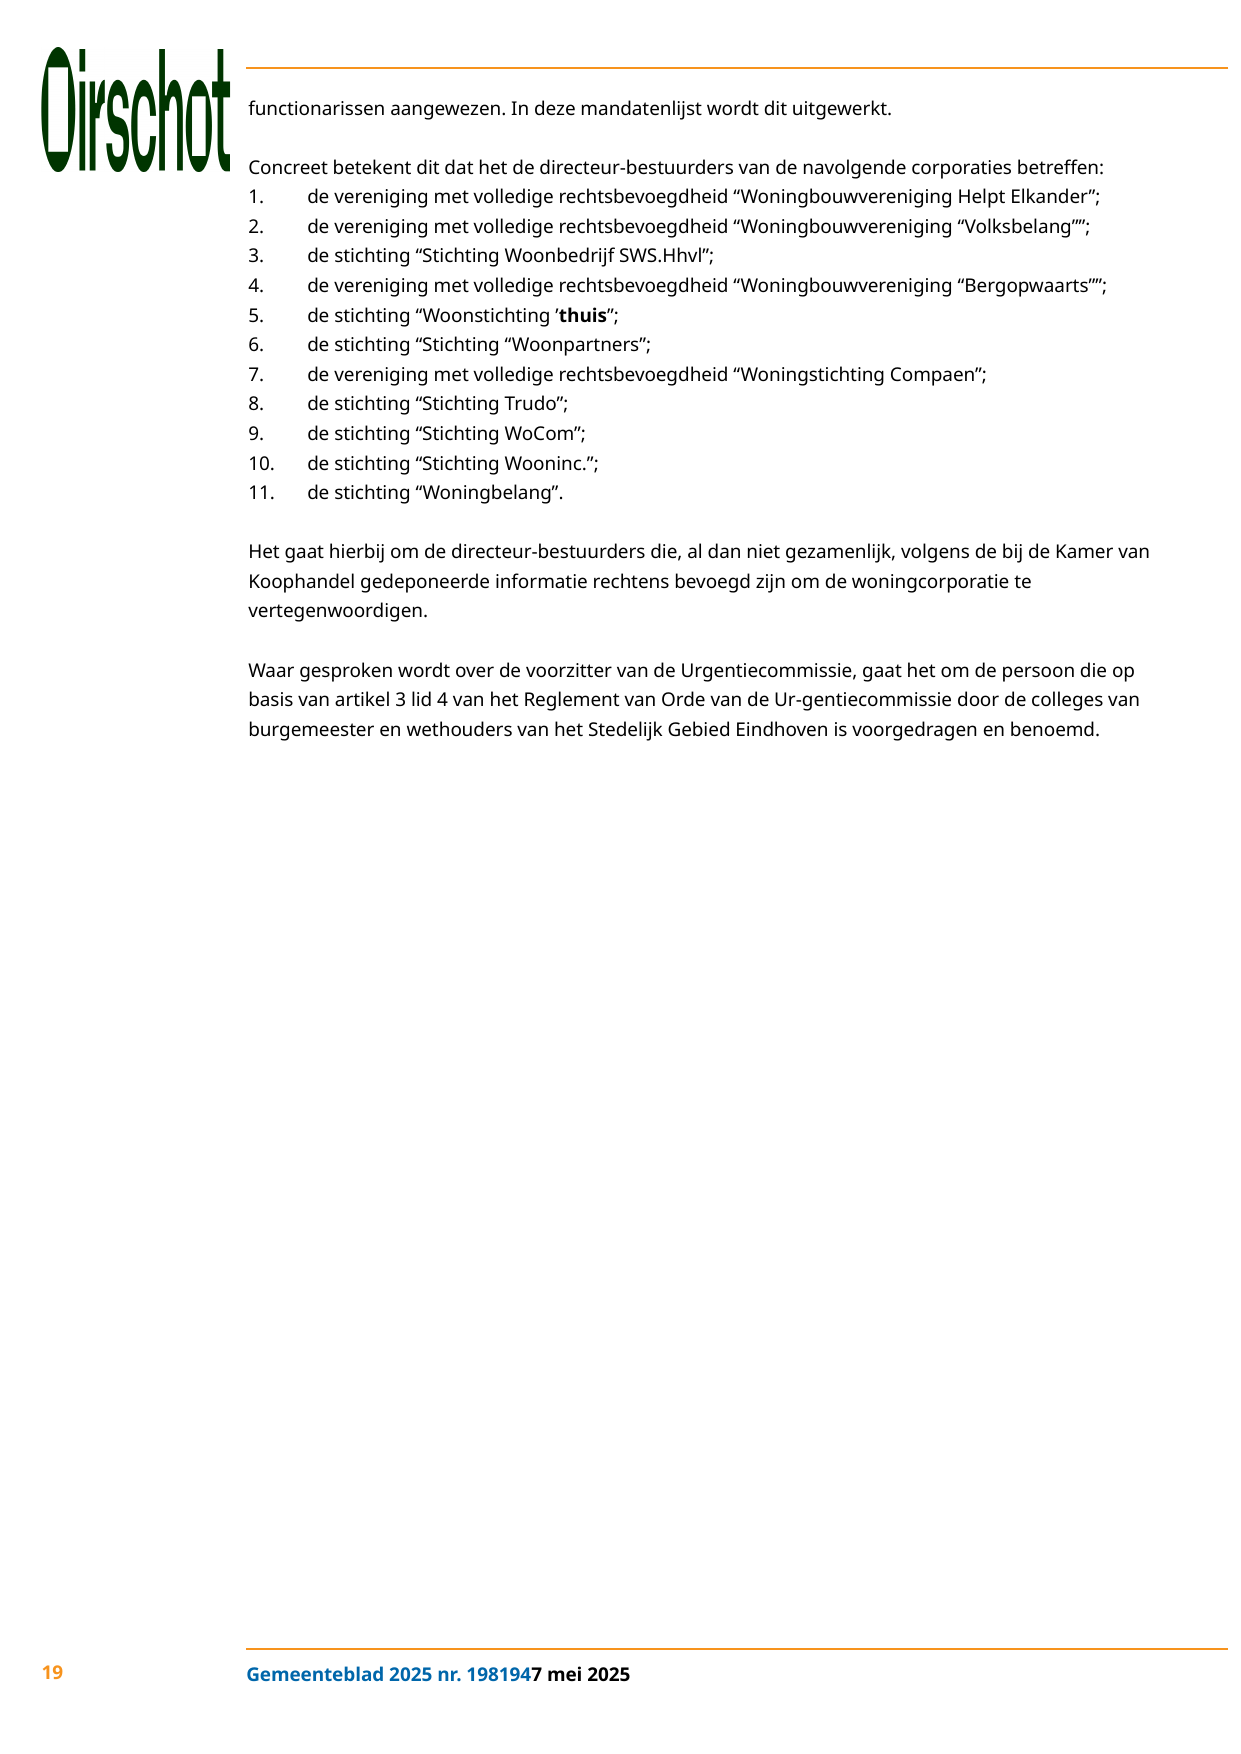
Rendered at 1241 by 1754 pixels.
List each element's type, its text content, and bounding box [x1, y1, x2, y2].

list de stichting “Woningbelang”. [248, 479, 1152, 505]
picture [41, 47, 231, 172]
list de vereniging met volledige rechtsbevoegdheid “Woningbouwvereniging “Bergopwaarts””; [248, 272, 1152, 298]
list de stichting “Stichting Trudo”; [248, 391, 1152, 416]
list de stichting “Stichting WoCom”; [248, 420, 1152, 446]
text Het gaat hierbij om de directeur-bestuurders die, al dan niet gezamenlijk, volgens de bij de Kamer van Koophandel gedeponeerde informatie rechtens bevoegd zijn om de woningcorporatie te vertegenwoordigen. [248, 538, 1152, 623]
list de vereniging met volledige rechtsbevoegdheid “Woningbouwvereniging “Volksbelang””; [248, 213, 1152, 239]
list de stichting “Stichting “Woonpartners”; [248, 331, 1152, 357]
list de vereniging met volledige rechtsbevoegdheid “Woningstichting Compaen”; [248, 361, 1152, 387]
list de stichting “Woonstichting ’thuis”; [248, 302, 1152, 328]
list de vereniging met volledige rechtsbevoegdheid “Woningbouwvereniging Helpt Elkander”; [248, 183, 1152, 209]
list de stichting “Stichting Wooninc.”; [248, 450, 1152, 476]
text functionarissen aangewezen. In deze mandatenlijst wordt dit uitgewerkt. [248, 95, 1152, 121]
text Concreet betekent dit dat het de directeur-bestuurders van de navolgende corporaties betreffen: [248, 154, 1152, 180]
text Waar gesproken wordt over de voorzitter van de Urgentiecommissie, gaat het om de persoon die op basis van artikel 3 lid 4 van het Reglement van Orde van de Ur-gentiecommissie door de colleges van burgemeester en wethouders van het Stedelijk Gebied Eindhoven is voorgedragen en benoemd. [248, 657, 1152, 742]
list de stichting “Stichting Woonbedrijf SWS.Hhvl”; [248, 243, 1152, 268]
